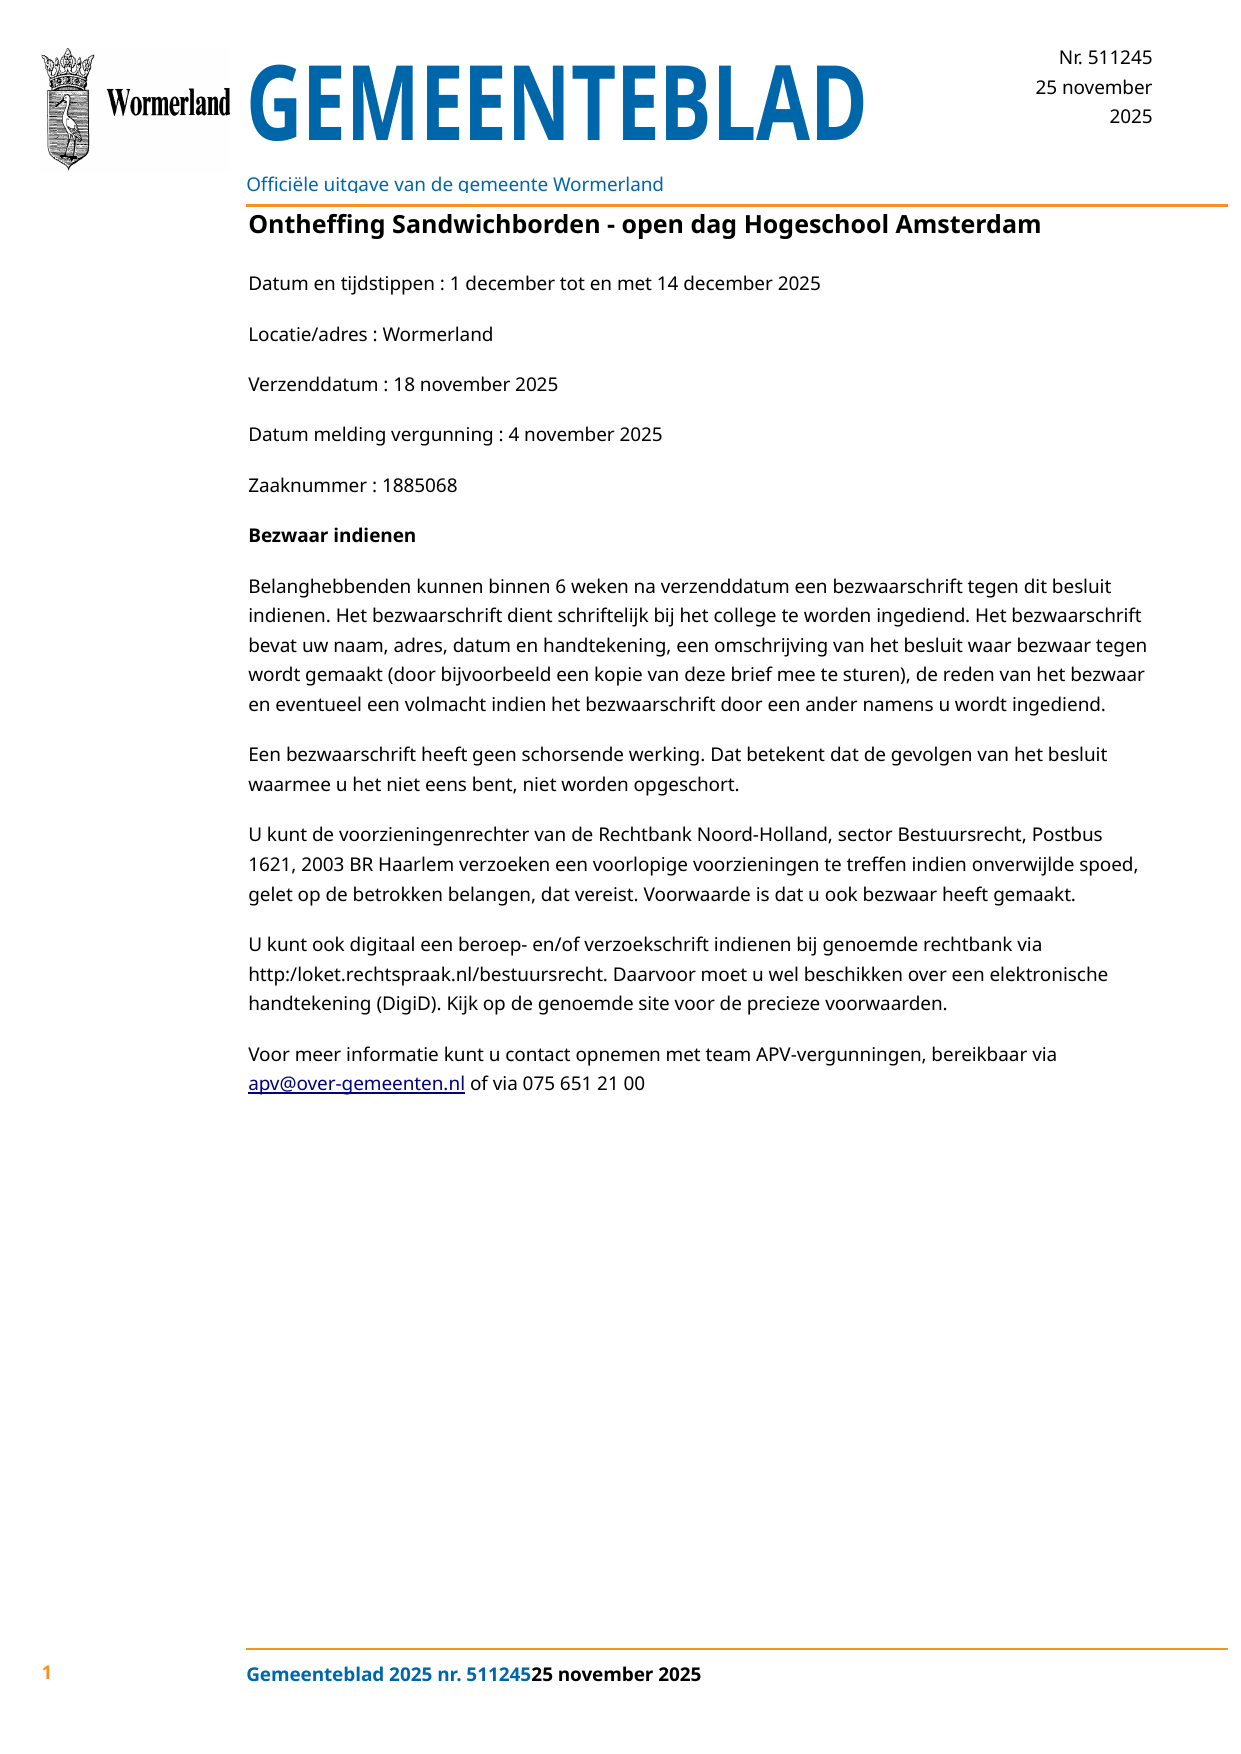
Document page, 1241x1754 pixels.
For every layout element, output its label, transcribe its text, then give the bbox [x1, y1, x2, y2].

picture [41, 47, 231, 172]
text U kunt de voorzieningenrechter van de Rechtbank Noord-Holland, sector Bestuursrecht, Postbus 1621, 2003 BR Haarlem verzoeken een voorlopige voorzieningen te treffen indien onverwijlde spoed, gelet op de betrokken belangen, dat vereist. Voorwaarde is dat u ook bezwaar heeft gemaakt. [248, 822, 1152, 906]
text Locatie/adres : Wormerland [248, 321, 1152, 346]
text Bezwaar indienen [248, 522, 1152, 548]
text Verzenddatum : 18 november 2025 [248, 371, 1152, 397]
text Voor meer informatie kunt u contact opnemen met team APV-vergunningen, bereikbaar via apv@over-gemeenten.nl of via 075 651 21 00 [248, 1041, 1152, 1096]
text Belanghebbenden kunnen binnen 6 weken na verzenddatum een bezwaarschrift tegen dit besluit indienen. Het bezwaarschrift dient schriftelijk bij het college te worden ingediend. Het bezwaarschrift bevat uw naam, adres, datum en handtekening, een omschrijving van het besluit waar bezwaar tegen wordt gemaakt (door bijvoorbeeld een kopie van deze brief mee te sturen), de reden van het bezwaar en eventueel een volmacht indien het bezwaarschrift door een ander namens u wordt ingediend. [248, 573, 1152, 717]
text Ontheffing Sandwichborden - open dag Hogeschool Amsterdam [248, 207, 1152, 241]
text U kunt ook digitaal een beroep- en/of verzoekschrift indienen bij genoemde rechtbank via http:/loket.rechtspraak.nl/bestuursrecht. Daarvoor moet u wel beschikken over een elektronische handtekening (DigiD). Kijk op de genoemde site voor de precieze voorwaarden. [248, 931, 1152, 1016]
text Zaaknummer : 1885068 [248, 472, 1152, 498]
text Datum en tijdstippen : 1 december tot en met 14 december 2025 [248, 270, 1152, 296]
text Een bezwaarschrift heeft geen schorsende werking. Dat betekent dat de gevolgen van het besluit waarmee u het niet eens bent, niet worden opgeschort. [248, 742, 1152, 797]
text Datum melding vergunning : 4 november 2025 [248, 422, 1152, 447]
